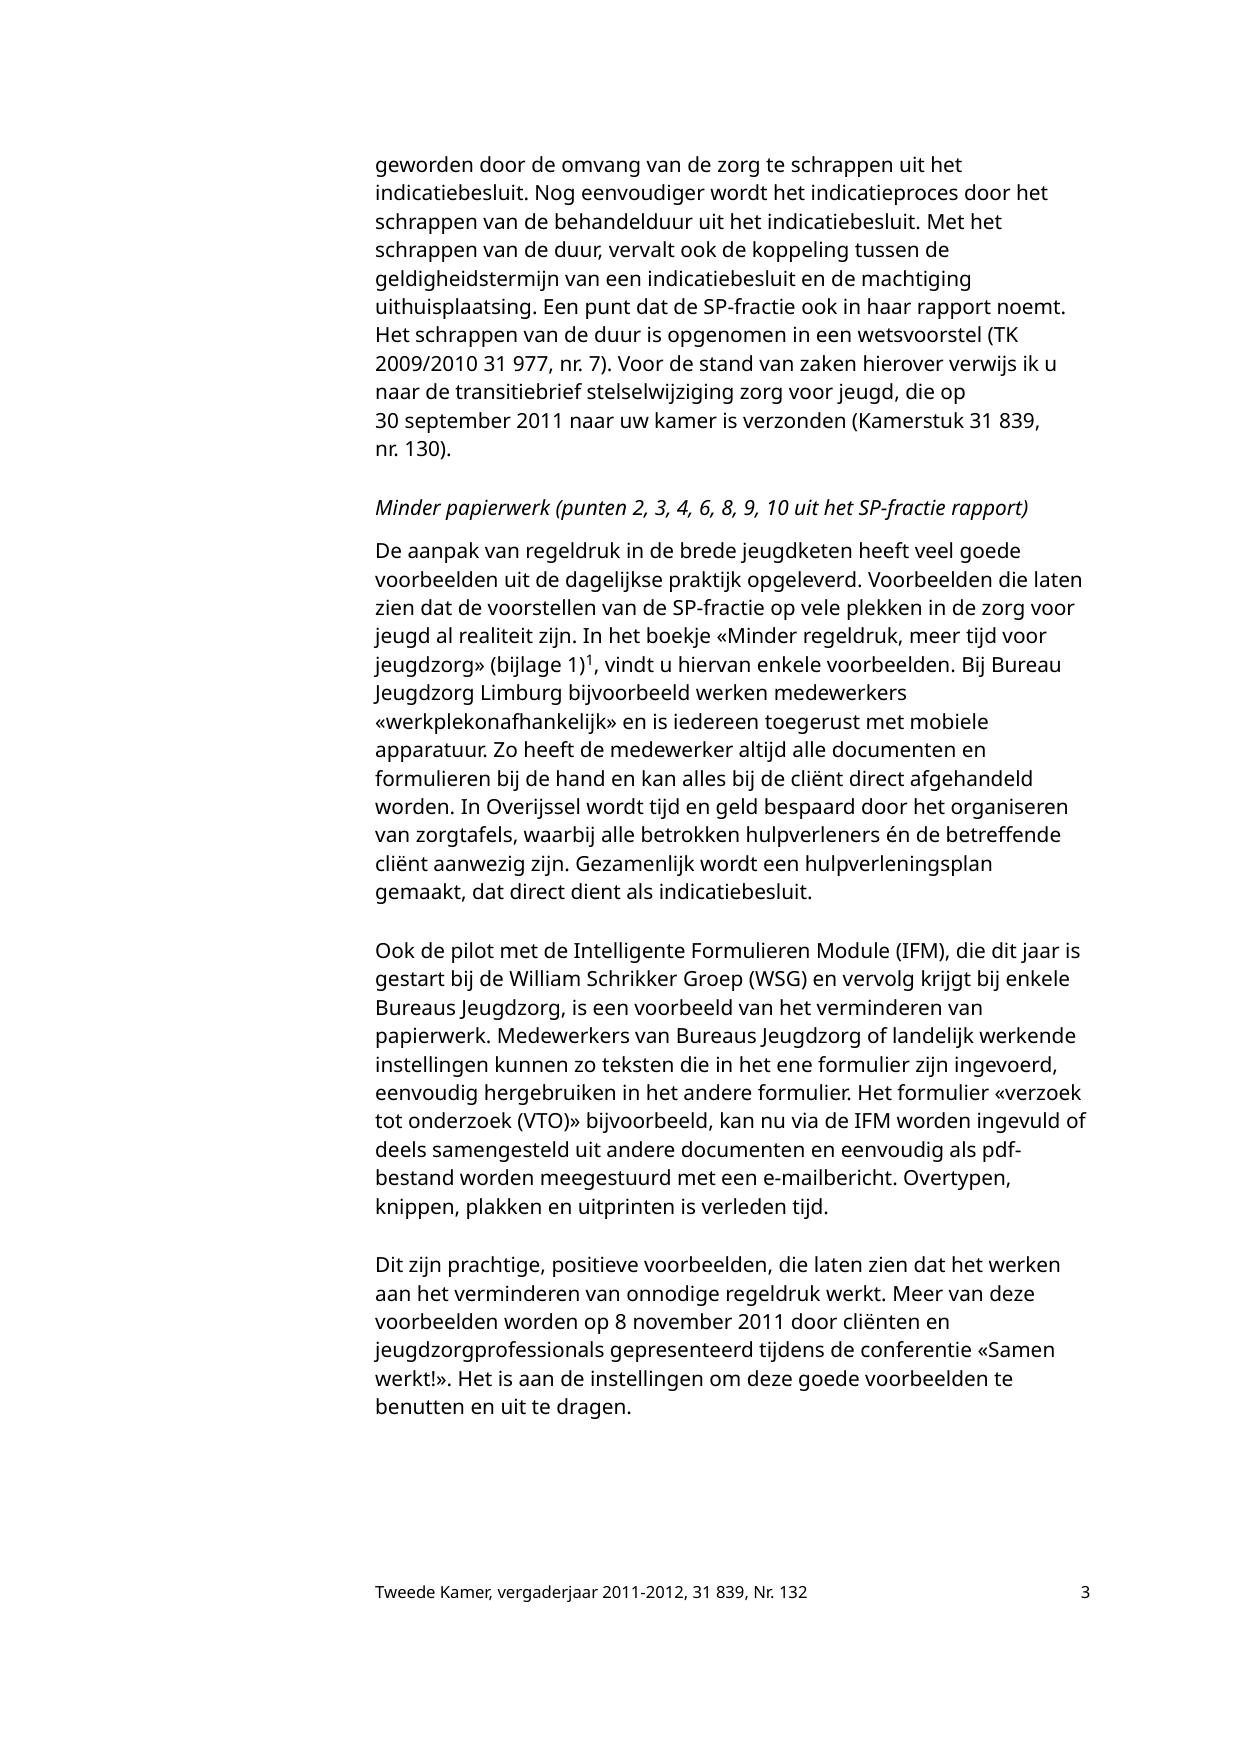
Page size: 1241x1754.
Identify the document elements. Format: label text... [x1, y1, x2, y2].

text geworden door de omvang van de zorg te schrappen uit het indicatiebesluit. Nog eenvoudiger wordt het indicatieproces door het schrappen van de behandelduur uit het indicatiebesluit. Met het schrappen van de duur, vervalt ook de koppeling tussen de geldigheidstermijn van een indicatiebesluit en de machtiging uithuisplaatsing. Een punt dat de SP-fractie ook in haar rapport noemt. Het schrappen van de duur is opgenomen in een wetsvoorstel (TK 2009/2010 31 977, nr. 7). Voor de stand van zaken hierover verwijs ik u naar de transitiebrief stelselwijziging zorg voor jeugd, die op 30 september 2011 naar uw kamer is verzonden (Kamerstuk 31 839, nr. 130). [375, 150, 1090, 463]
text De aanpak van regeldruk in de brede jeugdketen heeft veel goede voorbeelden uit de dagelijkse praktijk opgeleverd. Voorbeelden die laten zien dat de voorstellen van de SP-fractie op vele plekken in de zorg voor jeugd al realiteit zijn. In het boekje «Minder regeldruk, meer tijd voor jeugdzorg» (bijlage 1)1, vindt u hiervan enkele voorbeelden. Bij Bureau Jeugdzorg Limburg bijvoorbeeld werken medewerkers «werkplekonafhankelijk» en is iedereen toegerust met mobiele apparatuur. Zo heeft de medewerker altijd alle documenten en formulieren bij de hand en kan alles bij de cliënt direct afgehandeld worden. In Overijssel wordt tijd en geld bespaard door het organiseren van zorgtafels, waarbij alle betrokken hulpverleners én de betreffende cliënt aanwezig zijn. Gezamenlijk wordt een hulpverleningsplan gemaakt, dat direct dient als indicatiebesluit. [375, 536, 1090, 906]
text Minder papierwerk (punten 2, 3, 4, 6, 8, 9, 10 uit het SP-fractie rapport) [375, 493, 1090, 521]
text Ook de pilot met de Intelligente Formulieren Module (IFM), die dit jaar is gestart bij de William Schrikker Groep (WSG) en vervolg krijgt bij enkele Bureaus Jeugdzorg, is een voorbeeld van het verminderen van papierwerk. Medewerkers van Bureaus Jeugdzorg of landelijk werkende instellingen kunnen zo teksten die in het ene formulier zijn ingevoerd, eenvoudig hergebruiken in het andere formulier. Het formulier «verzoek tot onderzoek (VTO)» bijvoorbeeld, kan nu via de IFM worden ingevuld of deels samengesteld uit andere documenten en eenvoudig als pdf-bestand worden meegestuurd met een e-mailbericht. Overtypen, knippen, plakken en uitprinten is verleden tijd. [375, 936, 1090, 1220]
text Dit zijn prachtige, positieve voorbeelden, die laten zien dat het werken aan het verminderen van onnodige regeldruk werkt. Meer van deze voorbeelden worden op 8 november 2011 door cliënten en jeugdzorgprofessionals gepresenteerd tijdens de conferentie «Samen werkt!». Het is aan de instellingen om deze goede voorbeelden te benutten en uit te dragen. [375, 1250, 1090, 1421]
